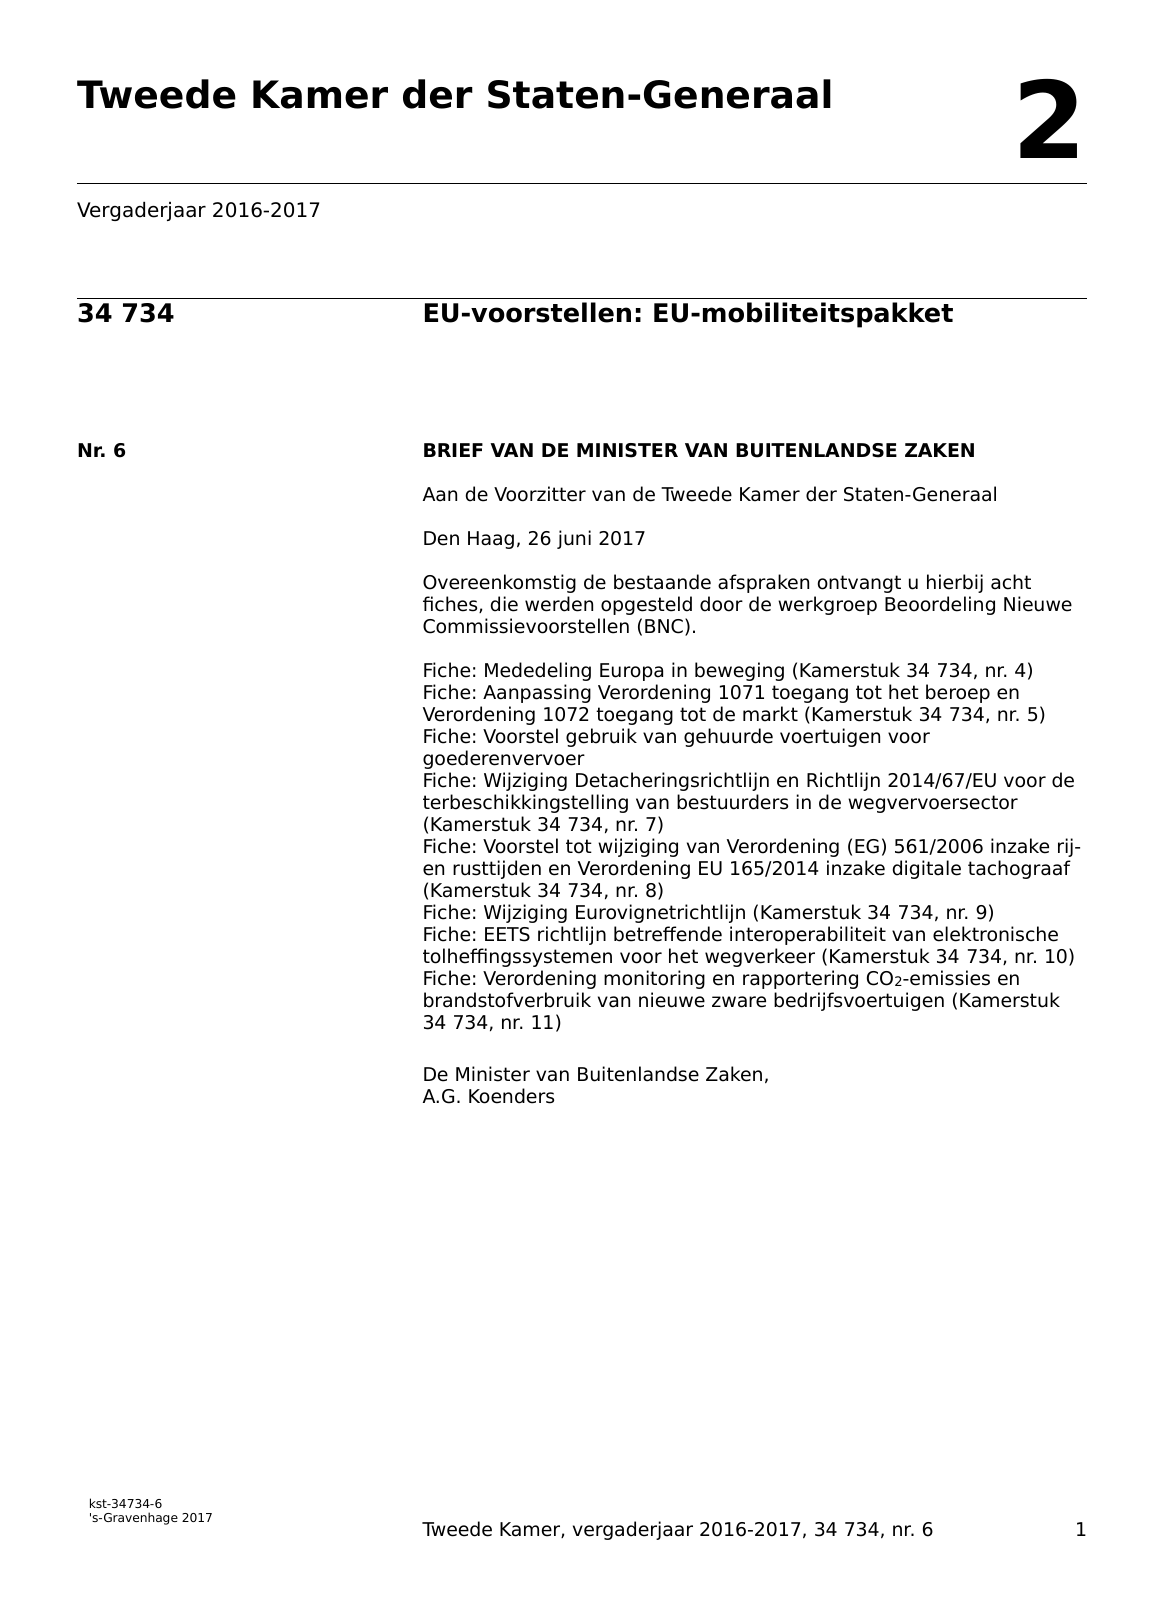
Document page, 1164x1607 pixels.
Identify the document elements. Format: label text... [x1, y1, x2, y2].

table_header Tweede Kamer der Staten-Generaal [77, 59, 886, 183]
text Fiche: Wijziging Eurovignetrichtlijn (Kamerstuk 34 734, nr. 9) [422, 902, 1087, 924]
text Fiche: Mededeling Europa in beweging (Kamerstuk 34 734, nr. 4) [422, 660, 1087, 682]
table_cell Vergaderjaar 2016-2017 [77, 184, 1087, 298]
text Den Haag, 26 juni 2017 [422, 528, 1087, 550]
text 's-Gravenhage 2017 [88, 1511, 323, 1525]
text Overeenkomstig de bestaande afspraken ontvangt u hierbij acht fiches, die werden opgesteld door de werkgroep Beoordeling Nieuwe Commissievoorstellen (BNC). [422, 572, 1087, 638]
subtitle 34 734 EU-voorstellen: EU-mobiliteitspakket [77, 299, 1087, 329]
text Aan de Voorzitter van de Tweede Kamer der Staten-Generaal [422, 484, 1087, 506]
text Fiche: Wijziging Detacheringsrichtlijn en Richtlijn 2014/67/EU voor de terbeschikkingstelling van bestuurders in de wegvervoersector (Kamerstuk 34 734, nr. 7) [422, 770, 1087, 836]
text Fiche: Voorstel gebruik van gehuurde voertuigen voor goederenvervoer [422, 726, 1087, 770]
text Fiche: Verordening monitoring en rapportering CO2-emissies en brandstofverbruik van nieuwe zware bedrijfsvoertuigen (Kamerstuk 34 734, nr. 11) [422, 968, 1087, 1034]
text Fiche: Aanpassing Verordening 1071 toegang tot het beroep en Verordening 1072 toegang tot de markt (Kamerstuk 34 734, nr. 5) [422, 682, 1087, 726]
text Fiche: EETS richtlijn betreffende interoperabiliteit van elektronische tolheffingssystemen voor het wegverkeer (Kamerstuk 34 734, nr. 10) [422, 924, 1087, 968]
text Fiche: Voorstel tot wijziging van Verordening (EG) 561/2006 inzake rij- en rusttijden en Verordening EU 165/2014 inzake digitale tachograaf (Kamerstuk 34 734, nr. 8) [422, 836, 1087, 902]
text kst-34734-6 [88, 1497, 323, 1511]
text De Minister van Buitenlandse Zaken, A.G. Koenders [422, 1064, 1087, 1108]
subtitle Nr. 6 BRIEF VAN DE MINISTER VAN BUITENLANDSE ZAKEN [77, 440, 1087, 462]
table_header 2 [886, 59, 1087, 183]
